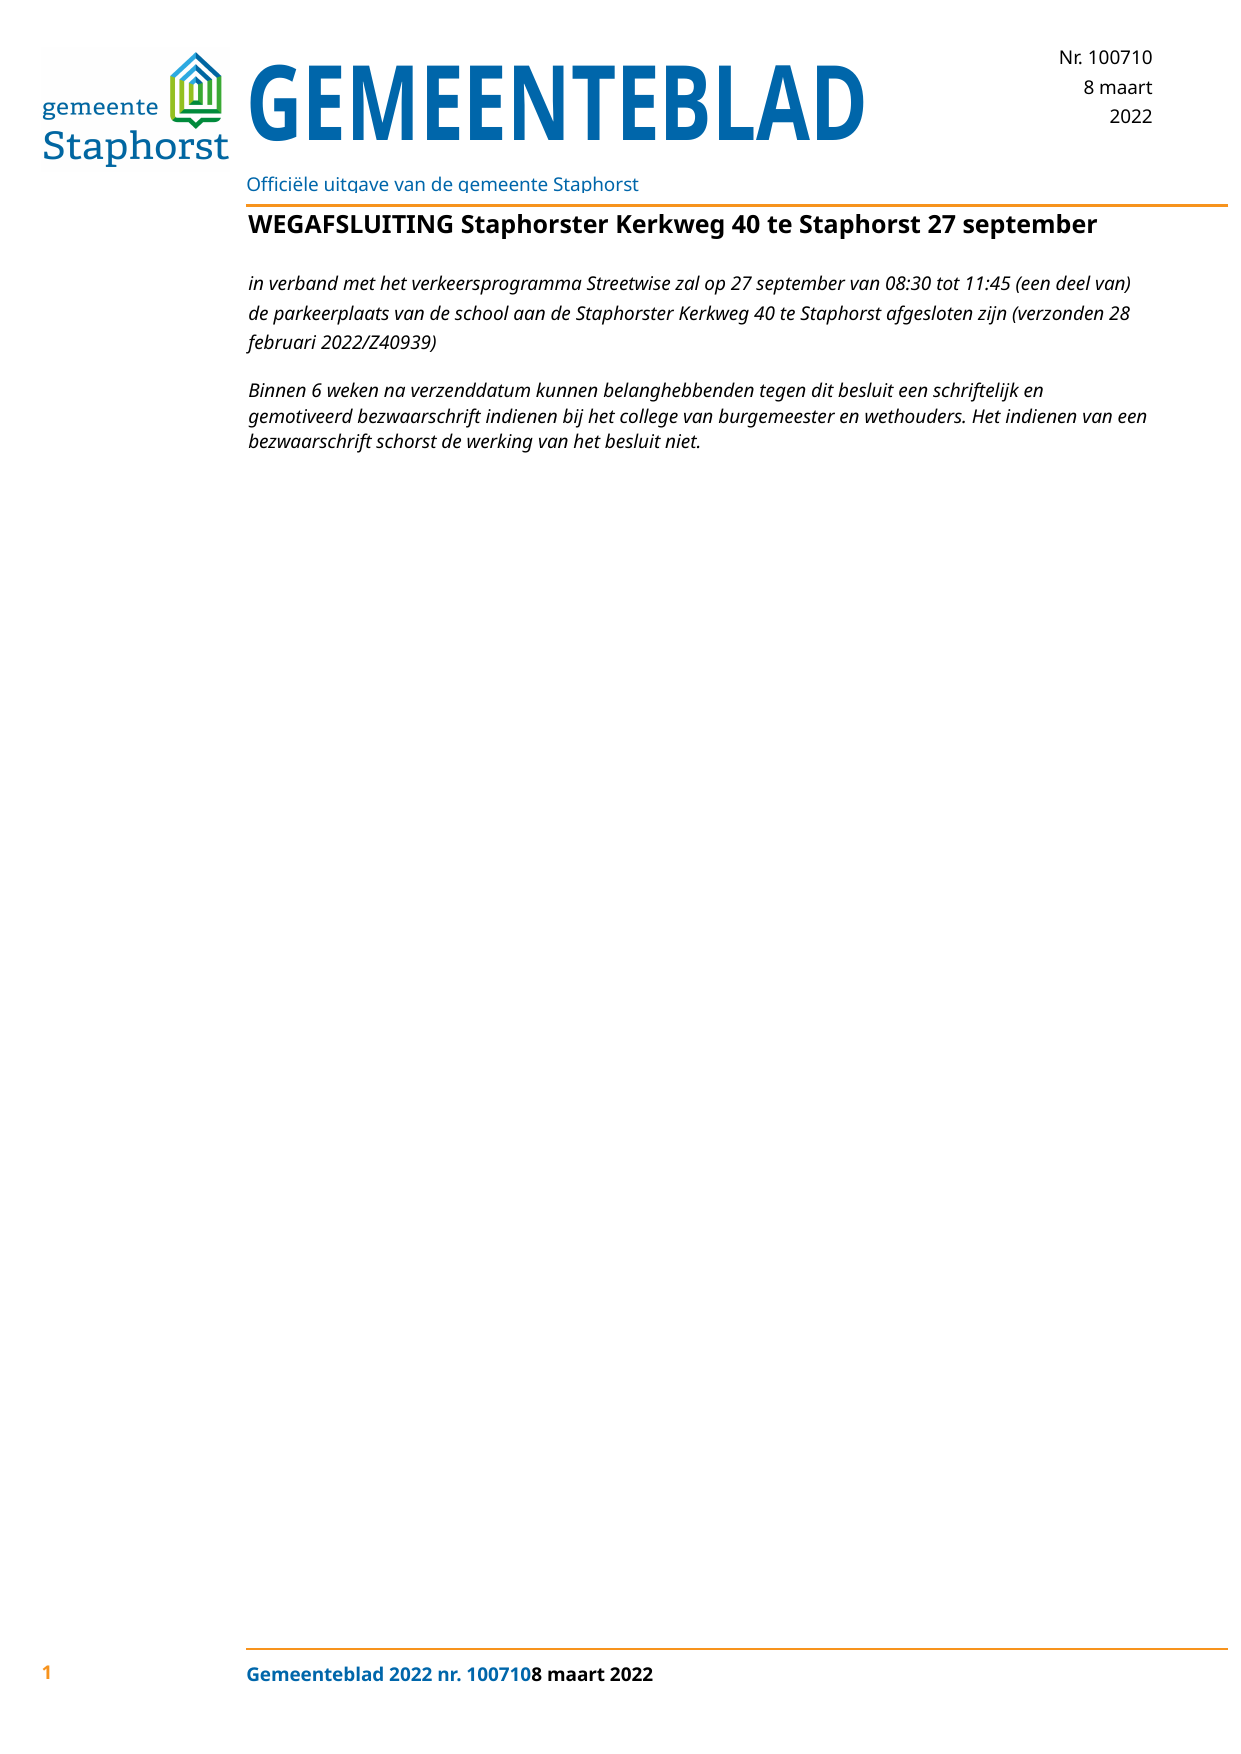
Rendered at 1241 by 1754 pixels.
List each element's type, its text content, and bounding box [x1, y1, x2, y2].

text Binnen 6 weken na verzenddatum kunnen belanghebbenden tegen dit besluit een schriftelijk en gemotiveerd bezwaarschrift indienen bij het college van burgemeester en wethouders. Het indienen van een bezwaarschrift schorst de werking van het besluit niet. [248, 377, 1152, 454]
picture [41, 47, 231, 172]
text in verband met het verkeersprogramma Streetwise zal op 27 september van 08:30 tot 11:45 (een deel van) de parkeerplaats van de school aan de Staphorster Kerkweg 40 te Staphorst afgesloten zijn (verzonden 28 februari 2022/Z40939) [248, 270, 1152, 355]
text WEGAFSLUITING Staphorster Kerkweg 40 te Staphorst 27 september [248, 207, 1152, 241]
